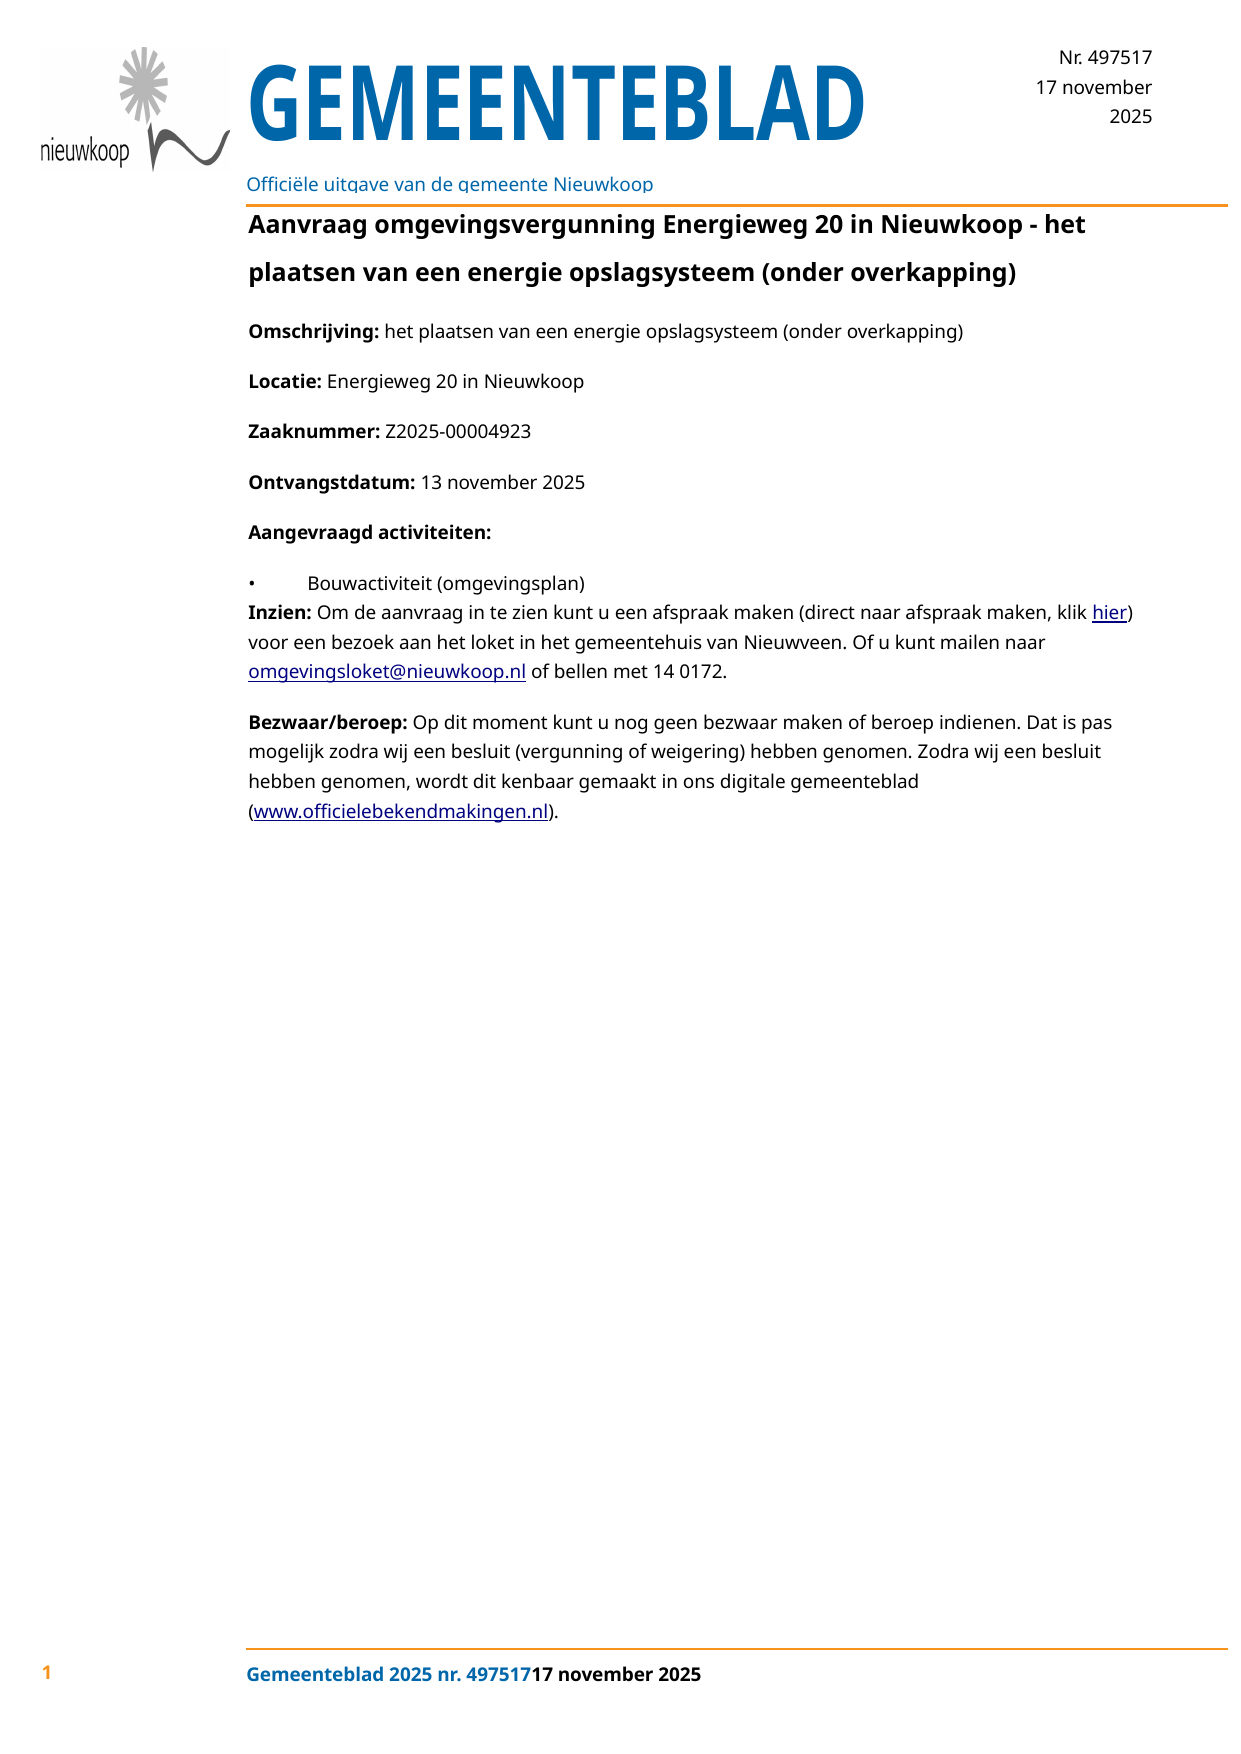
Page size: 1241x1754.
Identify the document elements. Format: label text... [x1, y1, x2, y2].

text Omschrijving: het plaatsen van een energie opslagsysteem (onder overkapping) [248, 318, 1152, 344]
list Bouwactiviteit (omgevingsplan) [248, 570, 1152, 596]
text Inzien: Om de aanvraag in te zien kunt u een afspraak maken (direct naar afspraak maken, klik hier) voor een bezoek aan het loket in het gemeentehuis van Nieuwveen. Of u kunt mailen naar omgevingsloket@nieuwkoop.nl of bellen met 14 0172. [248, 599, 1152, 684]
text Aanvraag omgevingsvergunning Energieweg 20 in Nieuwkoop - het plaatsen van een energie opslagsysteem (onder overkapping) [248, 207, 1152, 288]
text Zaaknummer: Z2025-00004923 [248, 419, 1152, 444]
text Aangevraagd activiteiten: [248, 519, 1152, 545]
text Locatie: Energieweg 20 in Nieuwkoop [248, 368, 1152, 394]
text Ontvangstdatum: 13 november 2025 [248, 469, 1152, 495]
picture [41, 47, 231, 172]
text Bezwaar/beroep: Op dit moment kunt u nog geen bezwaar maken of beroep indienen. Dat is pas mogelijk zodra wij een besluit (vergunning of weigering) hebben genomen. Zodra wij een besluit hebben genomen, wordt dit kenbaar gemaakt in ons digitale gemeenteblad (www.officielebekendmakingen.nl). [248, 709, 1152, 824]
